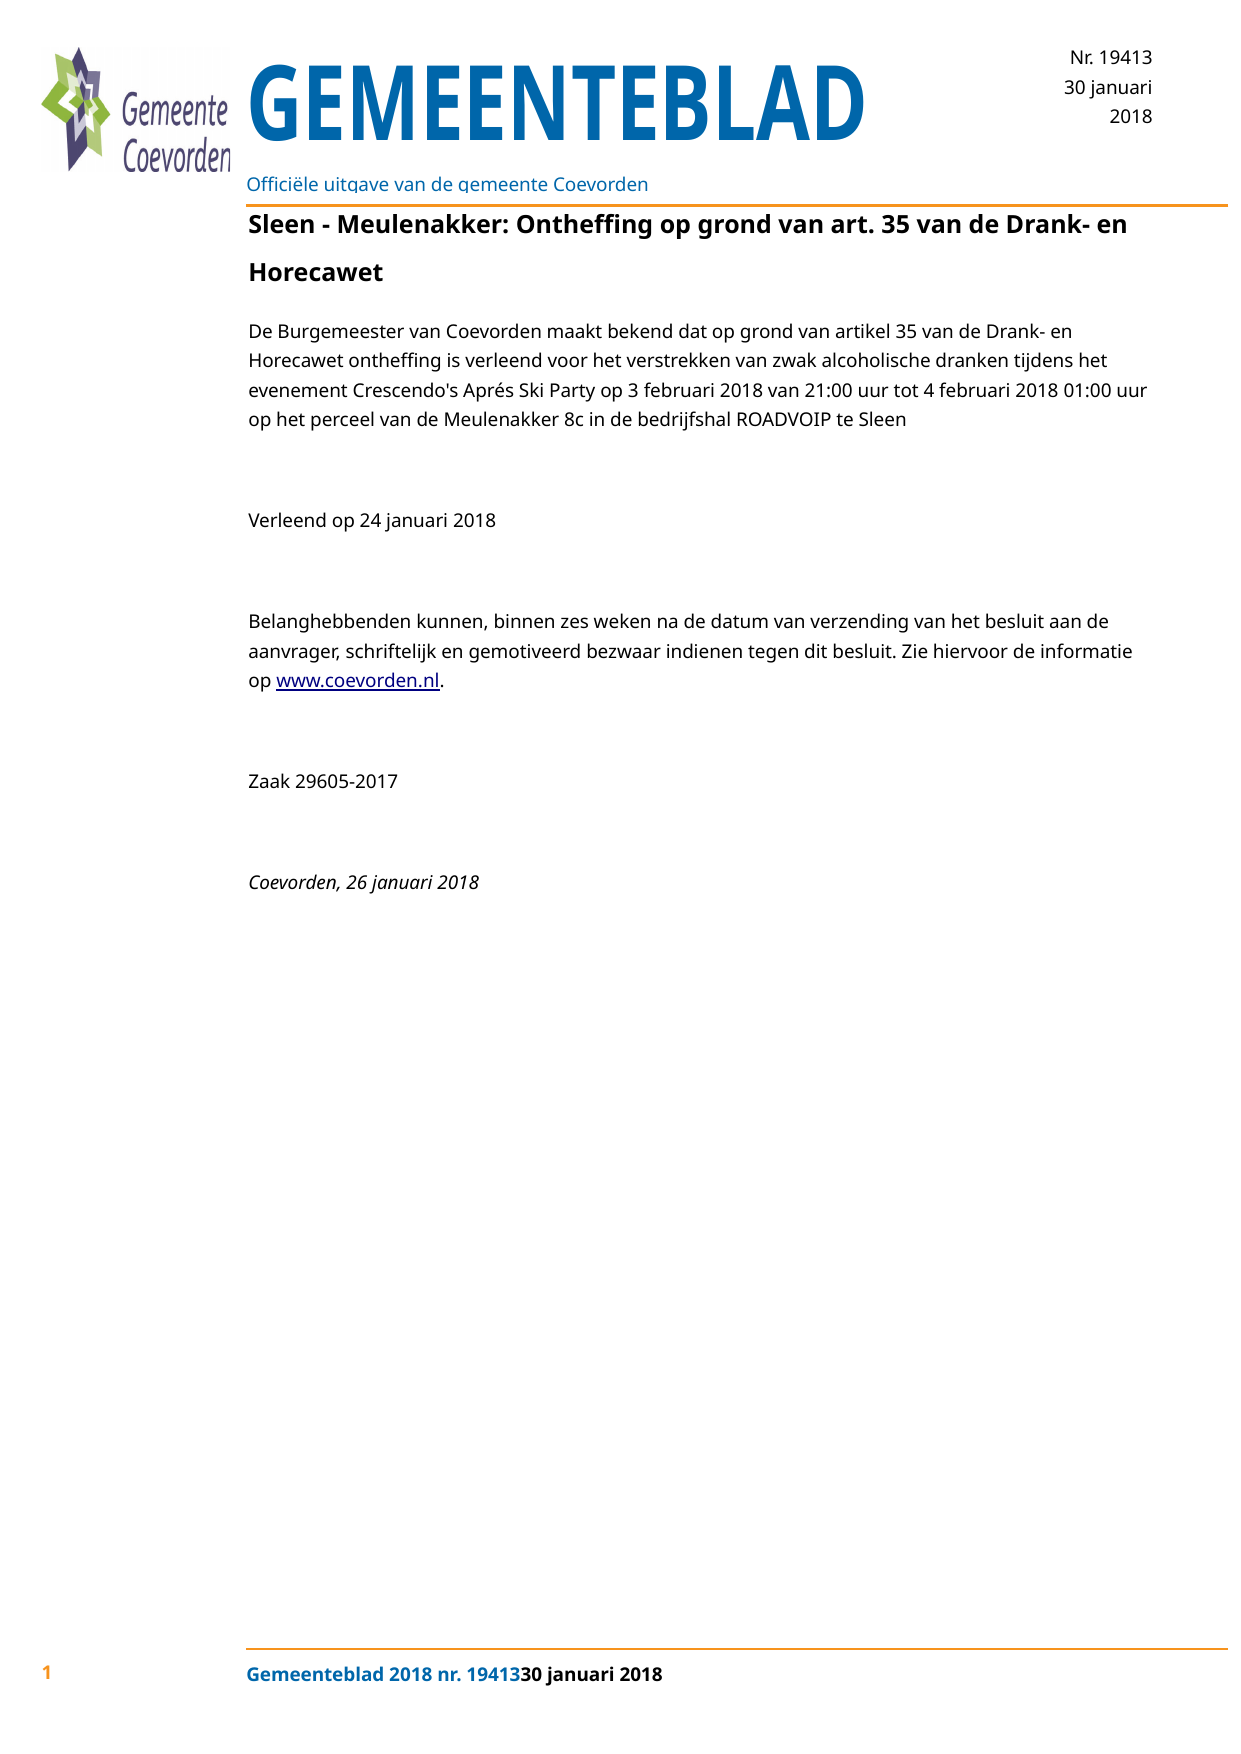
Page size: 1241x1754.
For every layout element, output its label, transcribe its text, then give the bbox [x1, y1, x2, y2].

text Belanghebbenden kunnen, binnen zes weken na de datum van verzending van het besluit aan de aanvrager, schriftelijk en gemotiveerd bezwaar indienen tegen dit besluit. Zie hiervoor de informatie op www.coevorden.nl. [248, 608, 1152, 693]
text De Burgemeester van Coevorden maakt bekend dat op grond van artikel 35 van de Drank- en Horecawet ontheffing is verleend voor het verstrekken van zwak alcoholische dranken tijdens het evenement Crescendo's Aprés Ski Party op 3 februari 2018 van 21:00 uur tot 4 februari 2018 01:00 uur op het perceel van de Meulenakker 8c in de bedrijfshal ROADVOIP te Sleen [248, 318, 1152, 432]
text Sleen - Meulenakker: Ontheffing op grond van art. 35 van de Drank- en Horecawet [248, 207, 1152, 288]
text Zaak 29605-2017 [248, 768, 1152, 794]
text Verleend op 24 januari 2018 [248, 507, 1152, 533]
picture [41, 47, 231, 172]
text Coevorden, 26 januari 2018 [248, 869, 1152, 895]
